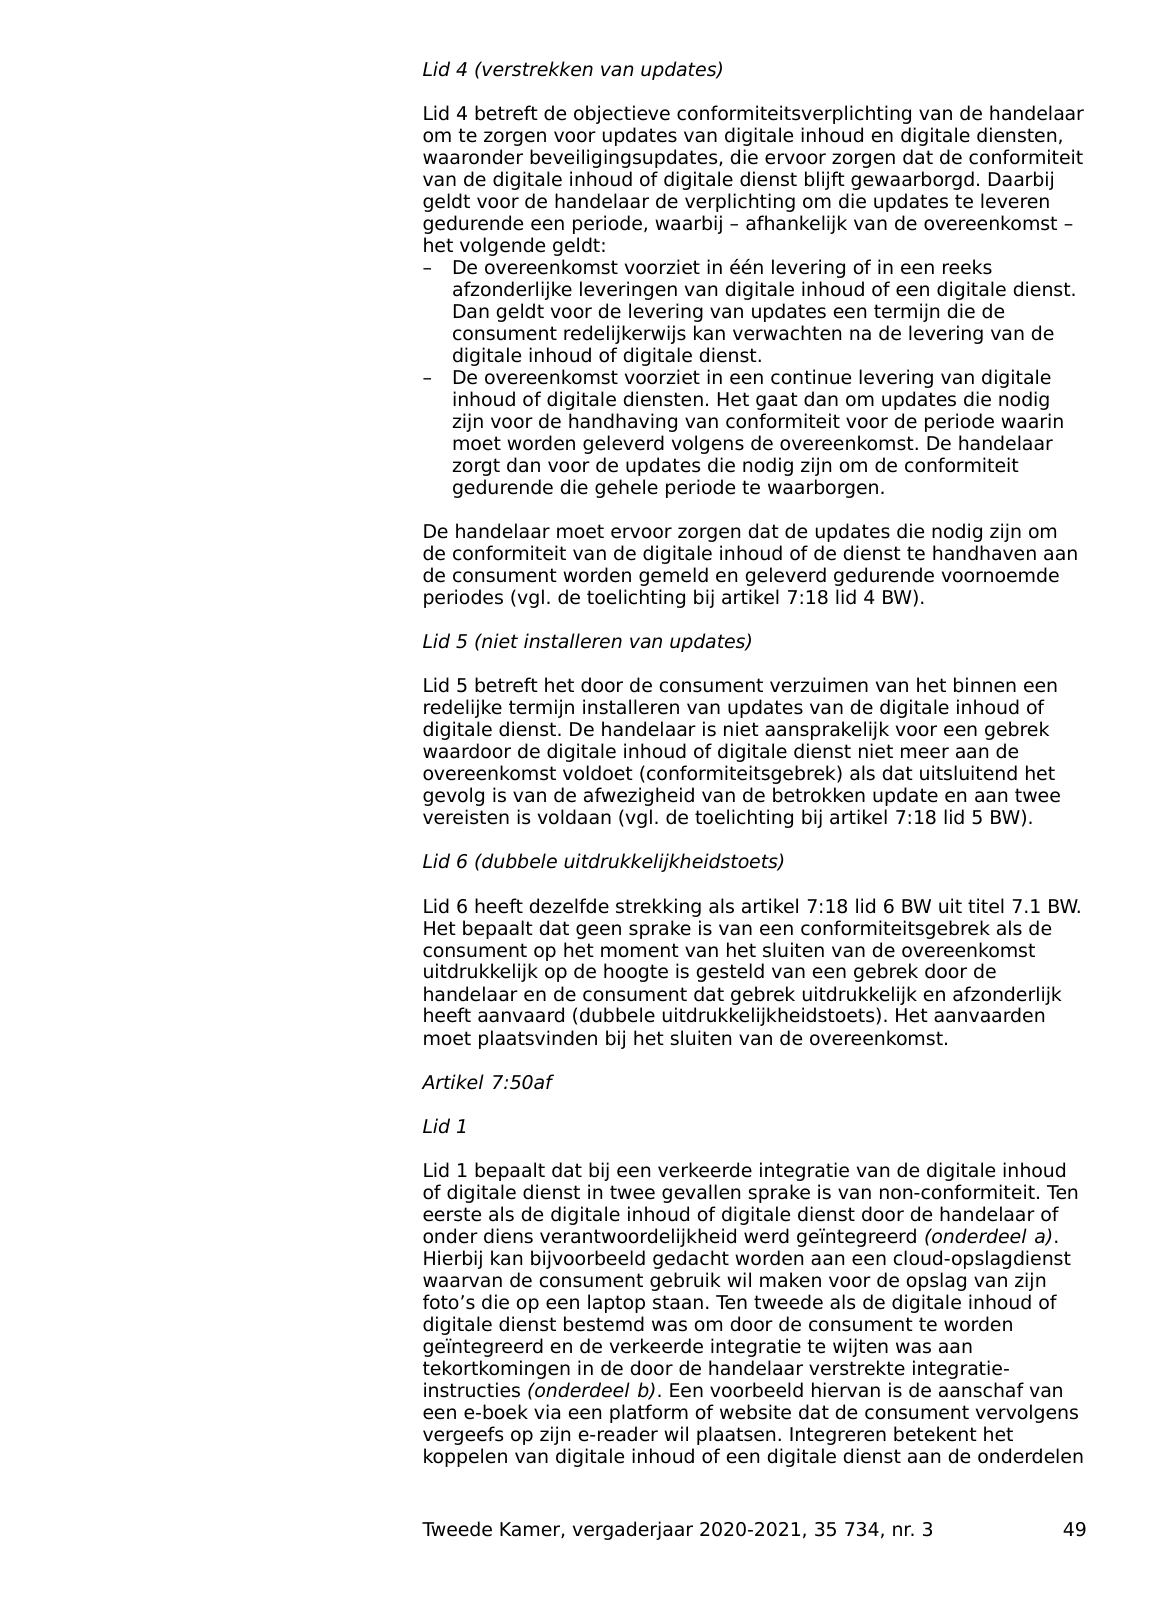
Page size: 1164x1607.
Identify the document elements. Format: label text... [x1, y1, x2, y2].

text Lid 4 betreft de objectieve conformiteitsverplichting van de handelaar om te zorgen voor updates van digitale inhoud en digitale diensten, waaronder beveiligingsupdates, die ervoor zorgen dat de conformiteit van de digitale inhoud of digitale dienst blijft gewaarborgd. Daarbij geldt voor de handelaar de verplichting om die updates te leveren gedurende een periode, waarbij – afhankelijk van de overeenkomst – het volgende geldt: [422, 103, 1087, 257]
subtitle Artikel 7:50af [422, 1072, 1087, 1093]
text De handelaar moet ervoor zorgen dat de updates die nodig zijn om de conformiteit van de digitale inhoud of de dienst te handhaven aan de consument worden gemeld en geleverd gedurende voornoemde periodes (vgl. de toelichting bij artikel 7:18 lid 4 BW). [422, 521, 1087, 609]
text Lid 1 bepaalt dat bij een verkeerde integratie van de digitale inhoud of digitale dienst in twee gevallen sprake is van non-conformiteit. Ten eerste als de digitale inhoud of digitale dienst door de handelaar of onder diens verantwoordelijkheid werd geïntegreerd (onderdeel a). Hierbij kan bijvoorbeeld gedacht worden aan een cloud-opslagdienst waarvan de consument gebruik wil maken voor de opslag van zijn foto’s die op een laptop staan. Ten tweede als de digitale inhoud of digitale dienst bestemd was om door de consument te worden geïntegreerd en de verkeerde integratie te wijten was aan tekortkomingen in de door de handelaar verstrekte integratie-instructies (onderdeel b). Een voorbeeld hiervan is de aanschaf van een e-boek via een platform of website dat de consument vervolgens vergeefs op zijn e-reader wil plaatsen. Integreren betekent het koppelen van digitale inhoud of een digitale dienst aan de onderdelen [422, 1160, 1087, 1468]
text – De overeenkomst voorziet in één levering of in een reeks afzonderlijke leveringen van digitale inhoud of een digitale dienst. Dan geldt voor de levering van updates een termijn die de consument redelijkerwijs kan verwachten na de levering van de digitale inhoud of digitale dienst. [422, 257, 1087, 367]
subtitle Lid 5 (niet installeren van updates) [422, 631, 1087, 653]
subtitle Lid 1 [422, 1116, 1087, 1138]
subtitle Lid 6 (dubbele uitdrukkelijkheidstoets) [422, 851, 1087, 873]
text – De overeenkomst voorziet in een continue levering van digitale inhoud of digitale diensten. Het gaat dan om updates die nodig zijn voor de handhaving van conformiteit voor de periode waarin moet worden geleverd volgens de overeenkomst. De handelaar zorgt dan voor de updates die nodig zijn om de conformiteit gedurende die gehele periode te waarborgen. [422, 367, 1087, 499]
text Lid 5 betreft het door de consument verzuimen van het binnen een redelijke termijn installeren van updates van de digitale inhoud of digitale dienst. De handelaar is niet aansprakelijk voor een gebrek waardoor de digitale inhoud of digitale dienst niet meer aan de overeenkomst voldoet (conformiteitsgebrek) als dat uitsluitend het gevolg is van de afwezigheid van de betrokken update en aan twee vereisten is voldaan (vgl. de toelichting bij artikel 7:18 lid 5 BW). [422, 675, 1087, 829]
text Lid 6 heeft dezelfde strekking als artikel 7:18 lid 6 BW uit titel 7.1 BW. Het bepaalt dat geen sprake is van een conformiteitsgebrek als de consument op het moment van het sluiten van de overeenkomst uitdrukkelijk op de hoogte is gesteld van een gebrek door de handelaar en de consument dat gebrek uitdrukkelijk en afzonderlijk heeft aanvaard (dubbele uitdrukkelijkheidstoets). Het aanvaarden moet plaatsvinden bij het sluiten van de overeenkomst. [422, 896, 1087, 1049]
subtitle Lid 4 (verstrekken van updates) [422, 59, 1087, 81]
